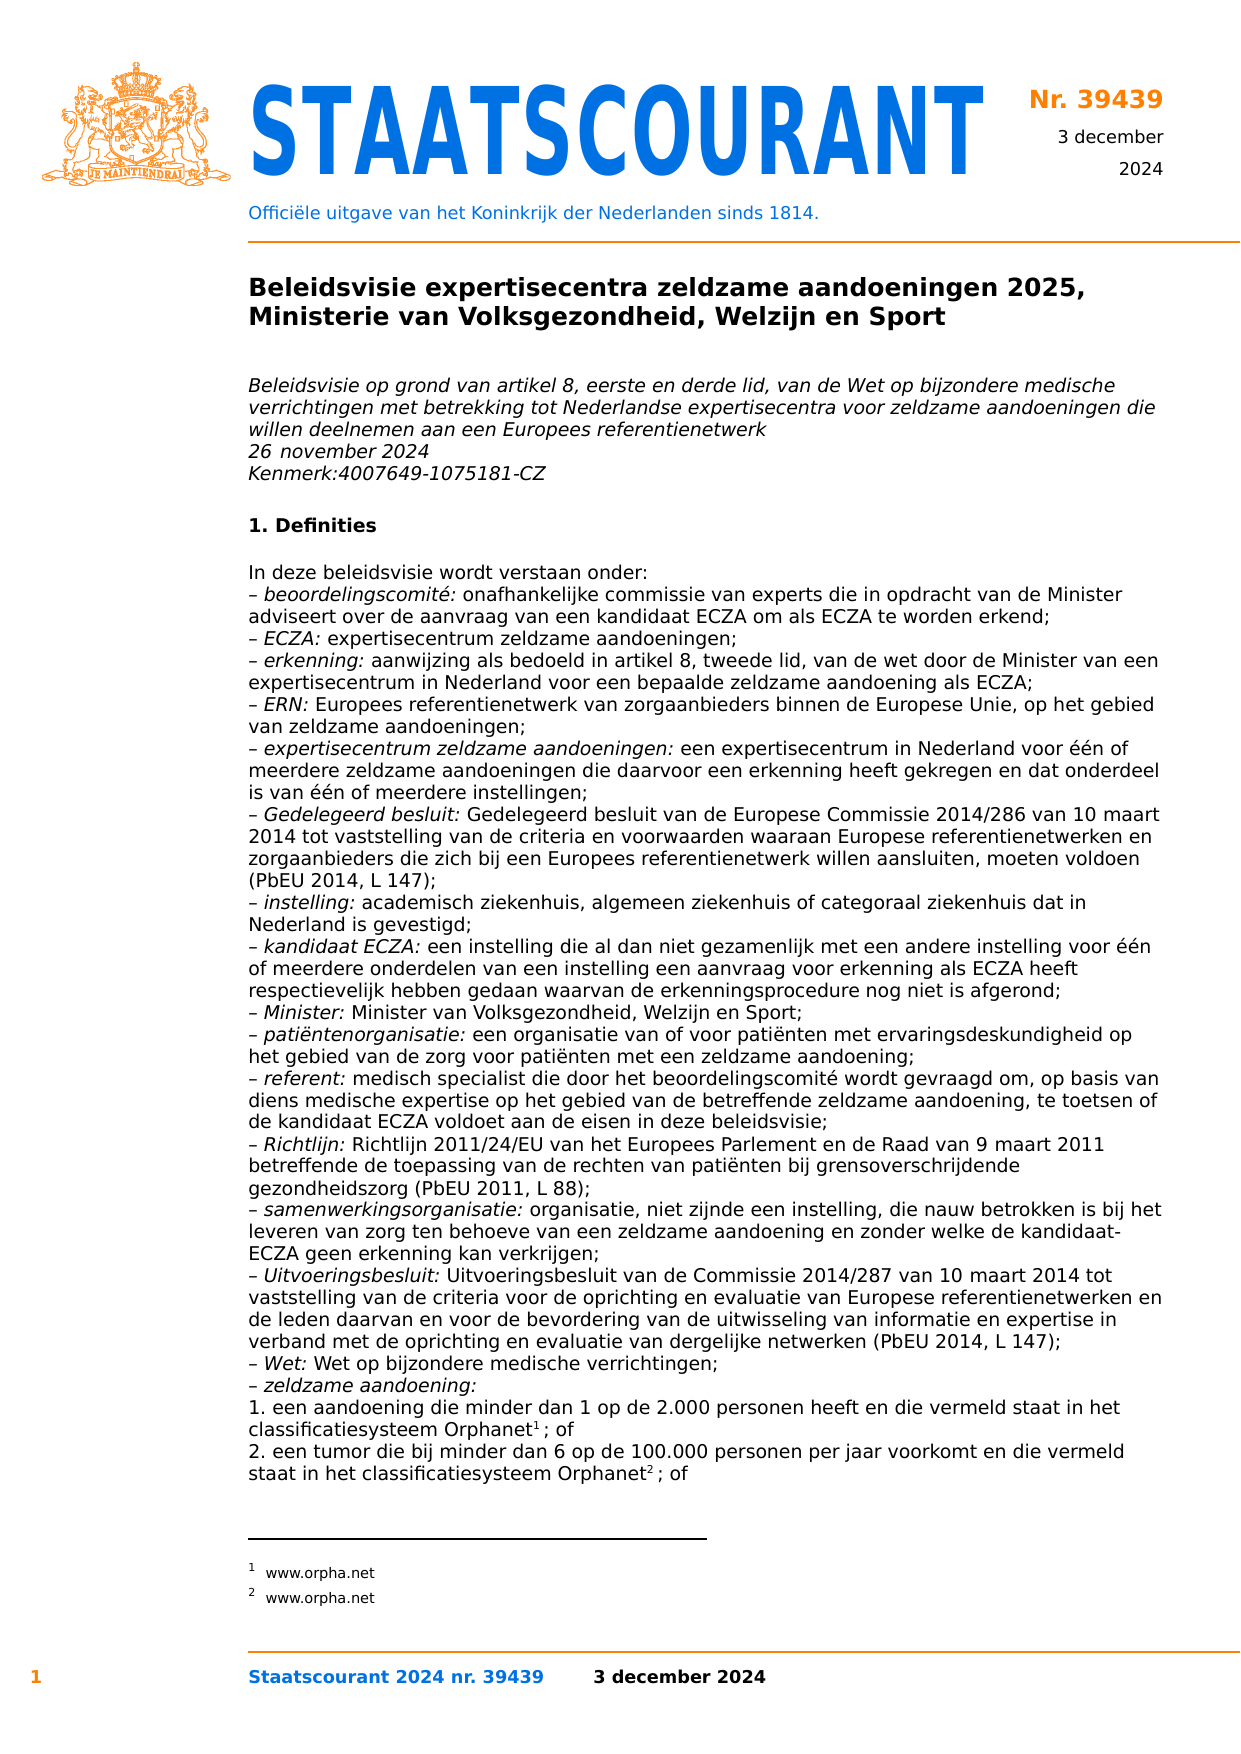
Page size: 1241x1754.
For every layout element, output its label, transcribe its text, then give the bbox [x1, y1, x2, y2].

table_cell 2024 [998, 153, 1240, 203]
text – Uitvoeringsbesluit: Uitvoeringsbesluit van de Commissie 2014/287 van 10 maart 2014 tot vaststelling van de criteria voor de oprichting en evaluatie van Europese referentienetwerken en de leden daarvan en voor de bevordering van de uitwisseling van informatie en expertise in verband met de oprichting en evaluatie van dergelijke netwerken (PbEU 2014, L 147); [248, 1265, 1163, 1353]
text – Richtlijn: Richtlijn 2011/24/EU van het Europees Parlement en de Raad van 9 maart 2011 betreffende de toepassing van de rechten van patiënten bij grensoverschrijdende gezondheidszorg (PbEU 2011, L 88); [248, 1133, 1163, 1199]
text – ERN: Europees referentienetwerk van zorgaanbieders binnen de Europese Unie, op het gebied van zeldzame aandoeningen; [248, 694, 1163, 738]
text – zeldzame aandoening: [248, 1375, 1163, 1397]
text Beleidsvisie op grond van artikel 8, eerste en derde lid, van de Wet op bijzondere medische verrichtingen met betrekking tot Nederlandse expertisecentra voor zeldzame aandoeningen die willen deelnemen aan een Europees referentienetwerk [248, 375, 1163, 441]
text 2. een tumor die bij minder dan 6 op de 100.000 personen per jaar voorkomt en die vermeld staat in het classificatiesysteem Orphanet; of [248, 1441, 1163, 1485]
text www.orpha.net [248, 1586, 1163, 1608]
text – Minister: Minister van Volksgezondheid, Welzijn en Sport; [248, 1002, 1163, 1023]
subtitle 1. Definities [248, 515, 1163, 537]
text www.orpha.net [248, 1561, 1163, 1583]
table_cell Officiële uitgave van het Koninkrijk der Nederlanden sinds 1814. [248, 203, 1240, 241]
text – samenwerkingsorganisatie: organisatie, niet zijnde een instelling, die nauw betrokken is bij het leveren van zorg ten behoeve van een zeldzame aandoening en zonder welke de kandidaat-ECZA geen erkenning kan verkrijgen; [248, 1199, 1163, 1265]
text Kenmerk:4007649-1075181-CZ [248, 463, 1163, 485]
text – expertisecentrum zeldzame aandoeningen: een expertisecentrum in Nederland voor één of meerdere zeldzame aandoeningen die daarvoor een erkenning heeft gekregen en dat onderdeel is van één of meerdere instellingen; [248, 738, 1163, 804]
text – beoordelingscomité: onafhankelijke commissie van experts die in opdracht van de Minister adviseert over de aanvraag van een kandidaat ECZA om als ECZA te worden erkend; [248, 584, 1163, 628]
text – Wet: Wet op bijzondere medische verrichtingen; [248, 1353, 1163, 1375]
table_header [25, 62, 248, 241]
table_header STAATSCOURANT [248, 62, 998, 203]
text – referent: medisch specialist die door het beoordelingscomité wordt gevraagd om, op basis van diens medische expertise op het gebied van de betreffende zeldzame aandoening, te toetsen of de kandidaat ECZA voldoet aan de eisen in deze beleidsvisie; [248, 1067, 1163, 1133]
table_header Nr. 39439 [998, 62, 1240, 121]
text – patiëntenorganisatie: een organisatie van of voor patiënten met ervaringsdeskundigheid op het gebied van de zorg voor patiënten met een zeldzame aandoening; [248, 1023, 1163, 1067]
text 26 november 2024 [248, 441, 1163, 463]
text – kandidaat ECZA: een instelling die al dan niet gezamenlijk met een andere instelling voor één of meerdere onderdelen van een instelling een aanvraag voor erkenning als ECZA heeft respectievelijk hebben gedaan waarvan de erkenningsprocedure nog niet is afgerond; [248, 936, 1163, 1002]
picture [41, 62, 231, 186]
table_cell 3 december [998, 121, 1240, 153]
text In deze beleidsvisie wordt verstaan onder: [248, 562, 1163, 584]
text – ECZA: expertisecentrum zeldzame aandoeningen; [248, 628, 1163, 650]
text – instelling: academisch ziekenhuis, algemeen ziekenhuis of categoraal ziekenhuis dat in Nederland is gevestigd; [248, 892, 1163, 936]
subtitle Beleidsvisie expertisecentra zeldzame aandoeningen 2025, Ministerie van Volksgezondheid, Welzijn en Sport [248, 273, 1163, 331]
text 1. een aandoening die minder dan 1 op de 2.000 personen heeft en die vermeld staat in het classificatiesysteem Orphanet; of [248, 1397, 1163, 1441]
text – erkenning: aanwijzing als bedoeld in artikel 8, tweede lid, van de wet door de Minister van een expertisecentrum in Nederland voor een bepaalde zeldzame aandoening als ECZA; [248, 650, 1163, 694]
text – Gedelegeerd besluit: Gedelegeerd besluit van de Europese Commissie 2014/286 van 10 maart 2014 tot vaststelling van de criteria en voorwaarden waaraan Europese referentienetwerken en zorgaanbieders die zich bij een Europees referentienetwerk willen aansluiten, moeten voldoen (PbEU 2014, L 147); [248, 804, 1163, 892]
